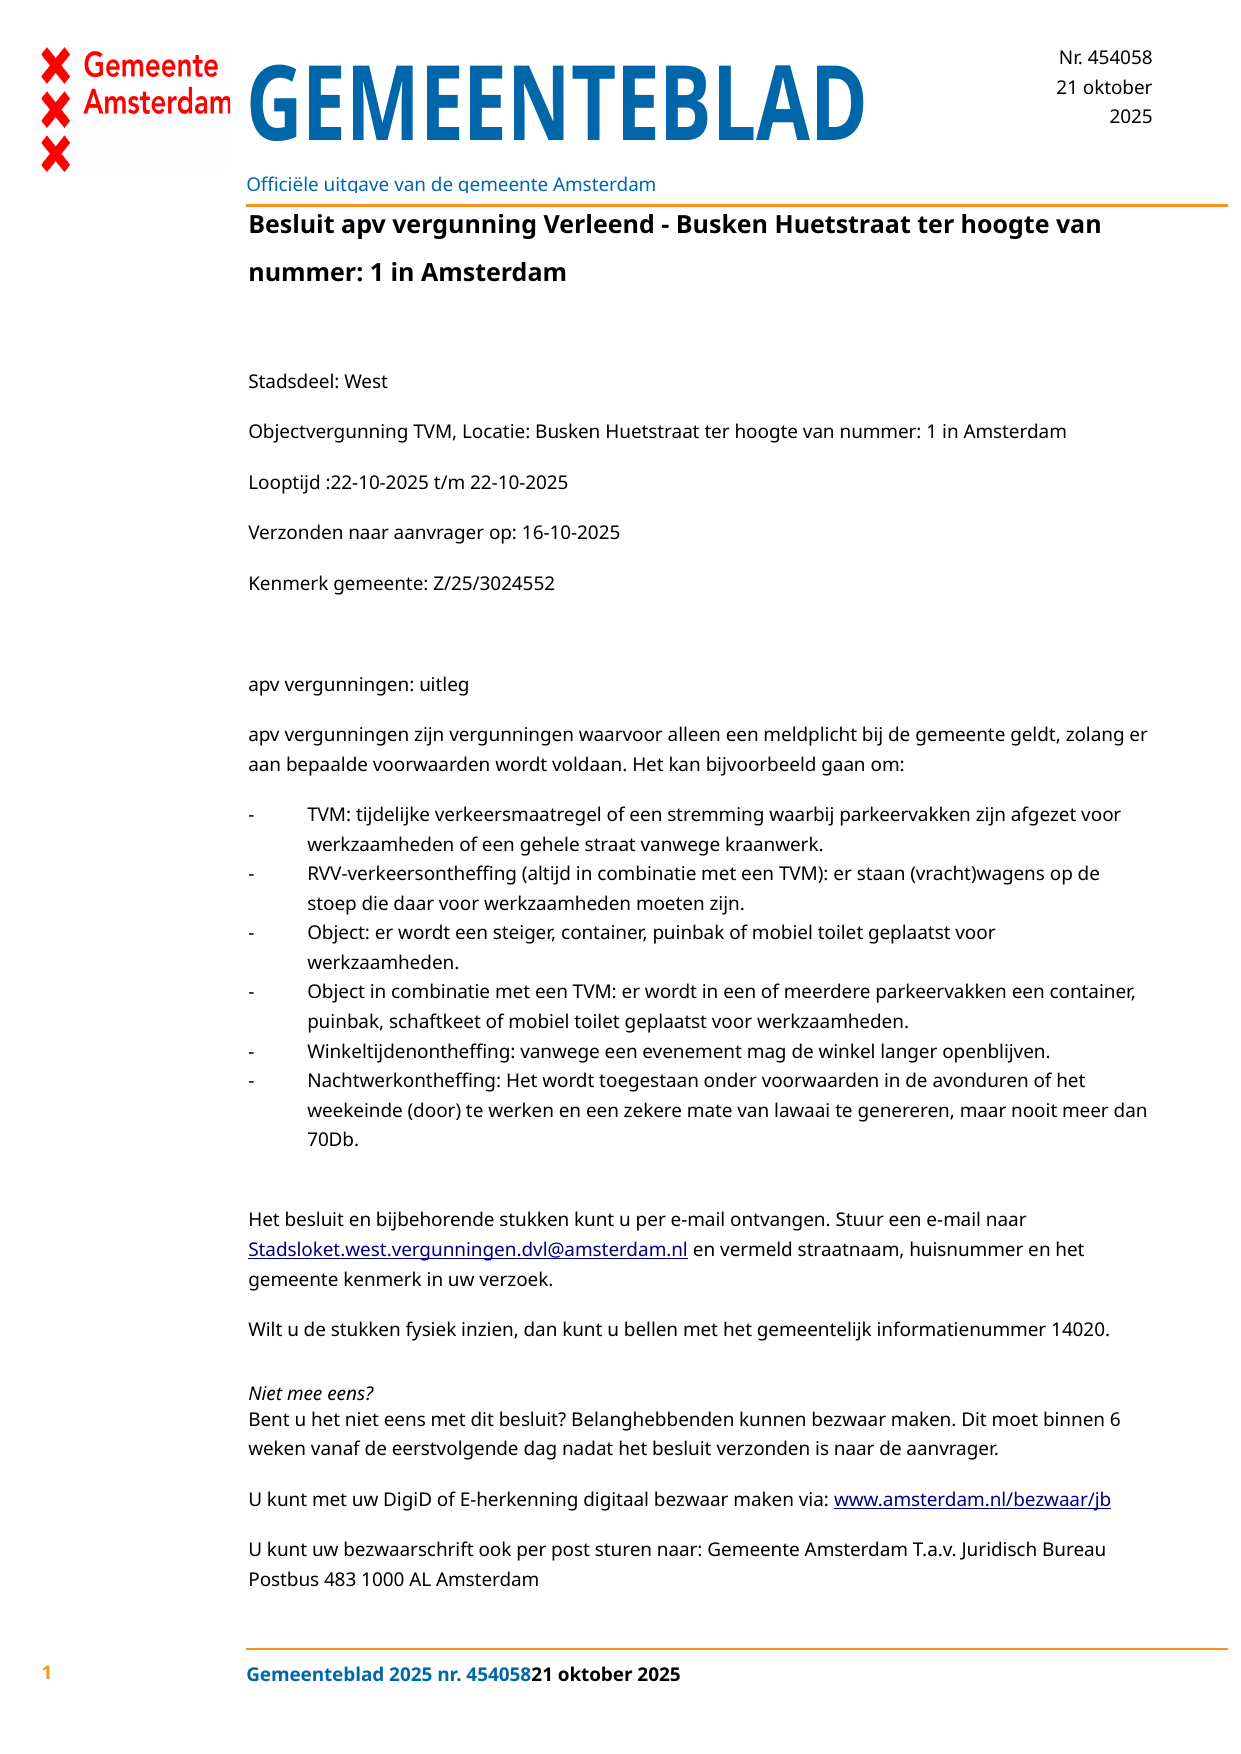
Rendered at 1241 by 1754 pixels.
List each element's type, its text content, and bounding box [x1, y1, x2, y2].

text Bent u het niet eens met dit besluit? Belanghebbenden kunnen bezwaar maken. Dit moet binnen 6 weken vanaf de eerstvolgende dag nadat het besluit verzonden is naar de aanvrager. [248, 1406, 1152, 1461]
list RVV-verkeersontheffing (altijd in combinatie met een TVM): er staan (vracht)wagens op de stoep die daar voor werkzaamheden moeten zijn. [248, 860, 1152, 916]
text Verzonden naar aanvrager op: 16-10-2025 [248, 519, 1152, 545]
text Looptijd :22-10-2025 t/m 22-10-2025 [248, 469, 1152, 495]
text U kunt uw bezwaarschrift ook per post sturen naar: Gemeente Amsterdam T.a.v. Juridisch Bureau Postbus 483 1000 AL Amsterdam [248, 1536, 1152, 1592]
text Niet mee eens? [248, 1380, 1152, 1406]
text apv vergunningen: uitleg [248, 671, 1152, 697]
list TVM: tijdelijke verkeersmaatregel of een stremming waarbij parkeervakken zijn afgezet voor werkzaamheden of een gehele straat vanwege kraanwerk. [248, 801, 1152, 857]
text Besluit apv vergunning Verleend - Busken Huetstraat ter hoogte van nummer: 1 in Amsterdam [248, 207, 1152, 288]
list Object in combinatie met een TVM: er wordt in een of meerdere parkeervakken een container, puinbak, schaftkeet of mobiel toilet geplaatst voor werkzaamheden. [248, 979, 1152, 1034]
list Nachtwerkontheffing: Het wordt toegestaan onder voorwaarden in de avonduren of het weekeinde (door) te werken en een zekere mate van lawaai te genereren, maar nooit meer dan 70Db. [248, 1067, 1152, 1152]
picture [41, 47, 231, 172]
list Winkeltijdenontheffing: vanwege een evenement mag de winkel langer openblijven. [248, 1038, 1152, 1064]
text Stadsdeel: West [248, 368, 1152, 394]
text Objectvergunning TVM, Locatie: Busken Huetstraat ter hoogte van nummer: 1 in Amsterdam [248, 419, 1152, 444]
text Het besluit en bijbehorende stukken kunt u per e-mail ontvangen. Stuur een e-mail naar Stadsloket.west.vergunningen.dvl@amsterdam.nl en vermeld straatnaam, huisnummer en het gemeente kenmerk in uw verzoek. [248, 1207, 1152, 1292]
text U kunt met uw DigiD of E-herkenning digitaal bezwaar maken via: www.amsterdam.nl/bezwaar/jb [248, 1486, 1152, 1512]
text Wilt u de stukken fysiek inzien, dan kunt u bellen met het gemeentelijk informatienummer 14020. [248, 1316, 1152, 1342]
list Object: er wordt een steiger, container, puinbak of mobiel toilet geplaatst voor werkzaamheden. [248, 919, 1152, 975]
text Kenmerk gemeente: Z/25/3024552 [248, 570, 1152, 596]
text apv vergunningen zijn vergunningen waarvoor alleen een meldplicht bij de gemeente geldt, zolang er aan bepaalde voorwaarden wordt voldaan. Het kan bijvoorbeeld gaan om: [248, 721, 1152, 777]
